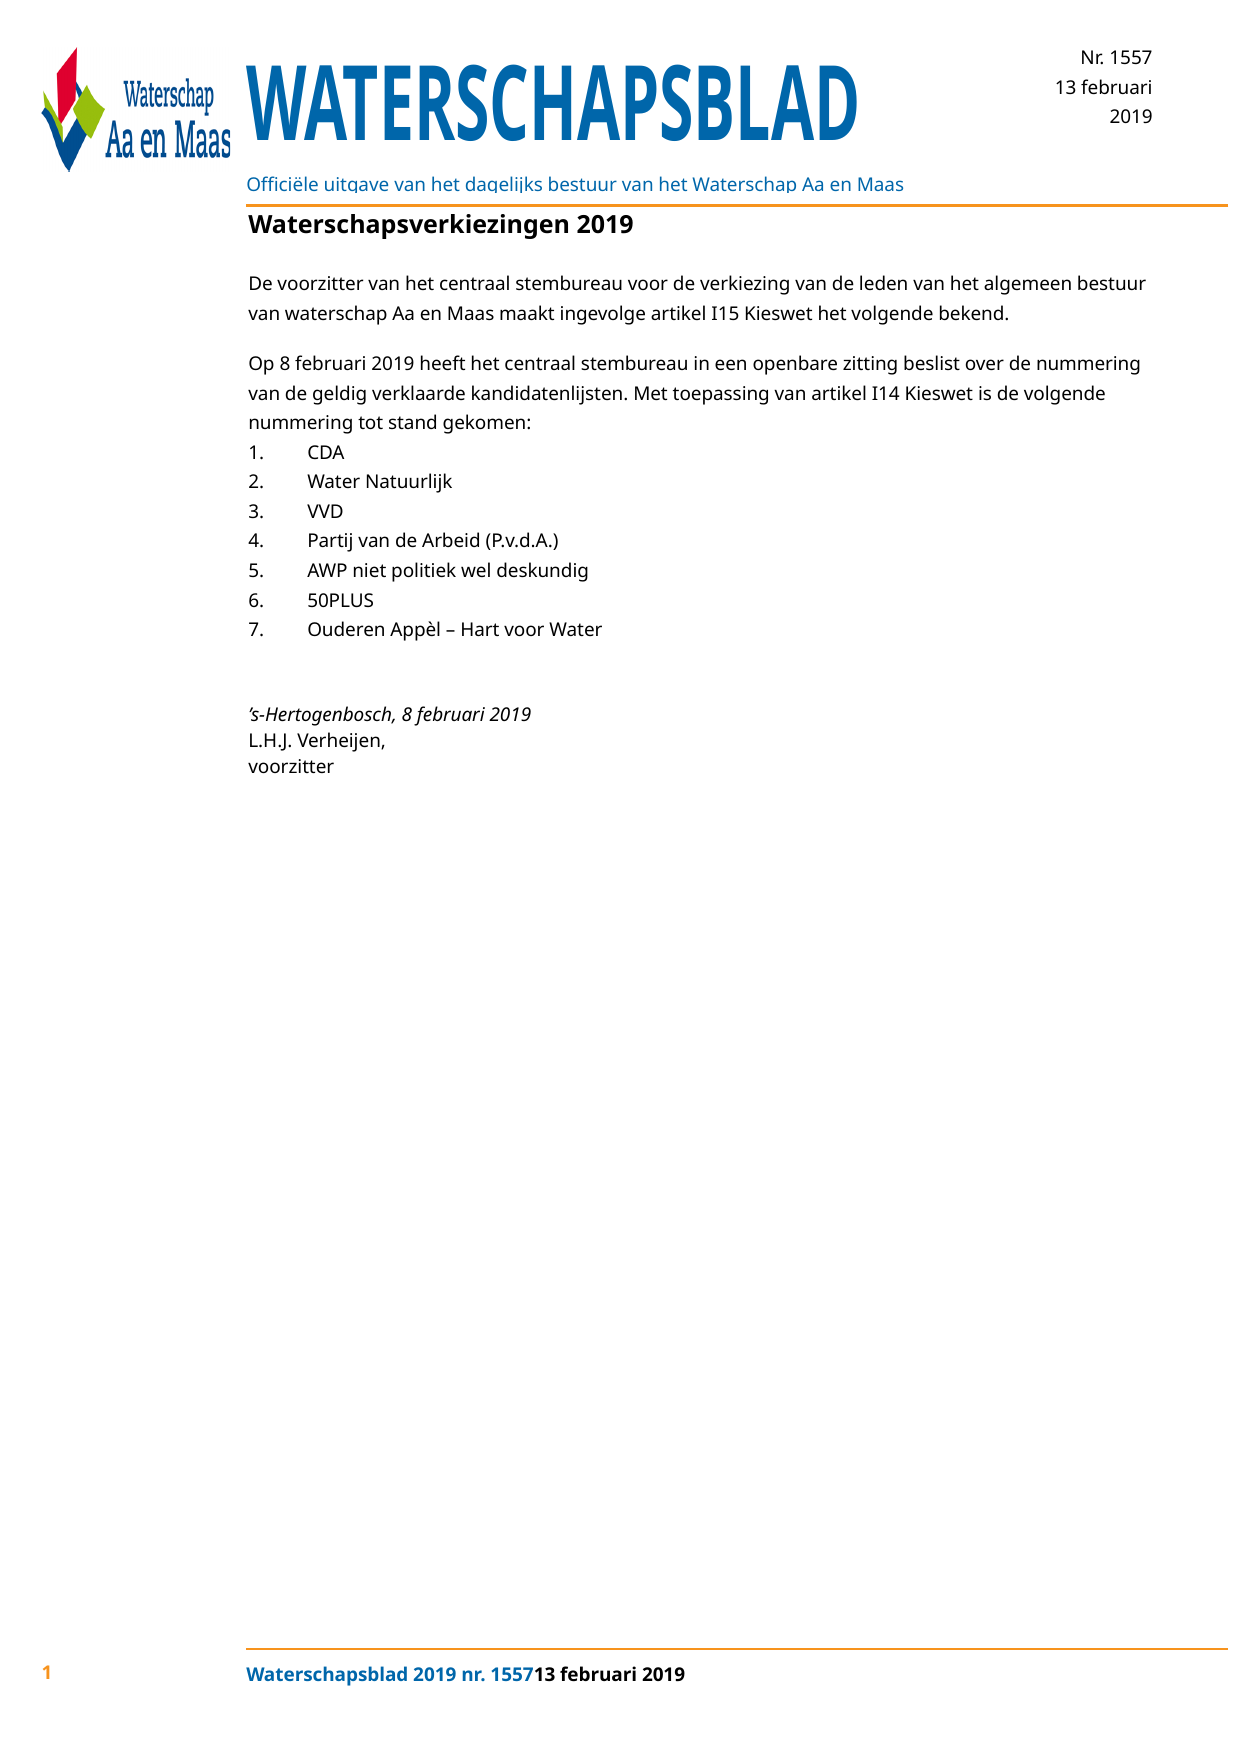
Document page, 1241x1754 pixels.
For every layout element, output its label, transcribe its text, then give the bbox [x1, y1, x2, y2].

text L.H.J. Verheijen, [248, 727, 1152, 753]
list 50PLUS [248, 587, 1152, 613]
list AWP niet politiek wel deskundig [248, 557, 1152, 583]
list Ouderen Appèl – Hart voor Water [248, 616, 1152, 642]
text ’s-Hertogenbosch, 8 februari 2019 [248, 701, 1152, 727]
picture [41, 47, 231, 172]
list Water Natuurlijk [248, 468, 1152, 494]
list VVD [248, 498, 1152, 524]
list Partij van de Arbeid (P.v.d.A.) [248, 528, 1152, 553]
text Waterschapsverkiezingen 2019 [248, 207, 1152, 241]
text voorzitter [248, 753, 1152, 778]
list CDA [248, 439, 1152, 465]
text Op 8 februari 2019 heeft het centraal stembureau in een openbare zitting beslist over de nummering van de geldig verklaarde kandidatenlijsten. Met toepassing van artikel I14 Kieswet is de volgende nummering tot stand gekomen: [248, 350, 1152, 435]
text De voorzitter van het centraal stembureau voor de verkiezing van de leden van het algemeen bestuur van waterschap Aa en Maas maakt ingevolge artikel I15 Kieswet het volgende bekend. [248, 270, 1152, 326]
